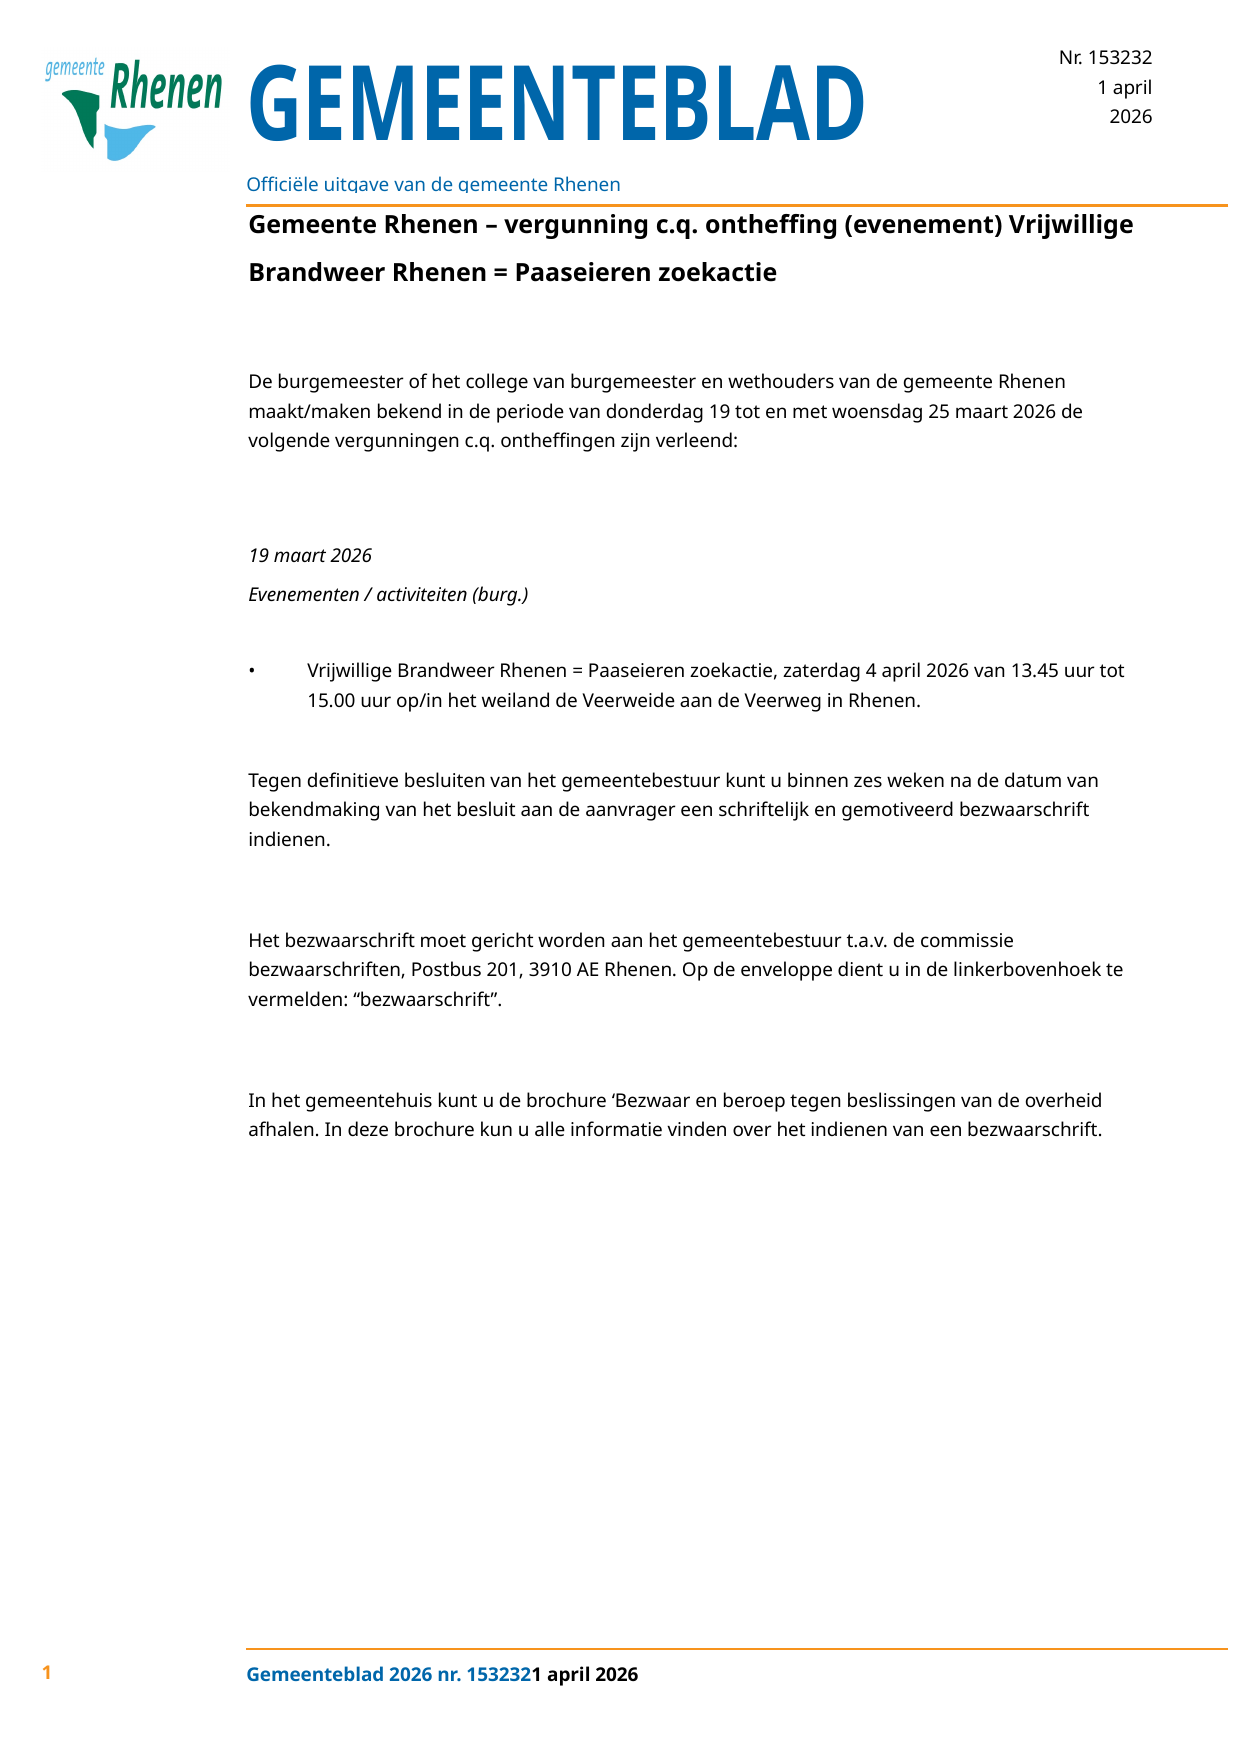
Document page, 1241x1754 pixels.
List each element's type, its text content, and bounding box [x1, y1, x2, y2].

picture [41, 47, 231, 172]
text Gemeente Rhenen – vergunning c.q. ontheffing (evenement) Vrijwillige Brandweer Rhenen = Paaseieren zoekactie [248, 207, 1152, 288]
text Evenementen / activiteiten (burg.) [248, 581, 1152, 607]
text 19 maart 2026 [248, 542, 1152, 568]
text In het gemeentehuis kunt u de brochure ‘Bezwaar en beroep tegen beslissingen van de overheid afhalen. In deze brochure kun u alle informatie vinden over het indienen van een bezwaarschrift. [248, 1087, 1152, 1142]
text Het bezwaarschrift moet gericht worden aan het gemeentebestuur t.a.v. de commissie bezwaarschriften, Postbus 201, 3910 AE Rhenen. Op de enveloppe dient u in de linkerbovenhoek te vermelden: “bezwaarschrift”. [248, 927, 1152, 1012]
text De burgemeester of het college van burgemeester en wethouders van de gemeente Rhenen maakt/maken bekend in de periode van donderdag 19 tot en met woensdag 25 maart 2026 de volgende vergunningen c.q. ontheffingen zijn verleend: [248, 368, 1152, 453]
list Vrijwillige Brandweer Rhenen = Paaseieren zoekactie, zaterdag 4 april 2026 van 13.45 uur tot 15.00 uur op/in het weiland de Veerweide aan de Veerweg in Rhenen. [248, 657, 1152, 713]
text Tegen definitieve besluiten van het gemeentebestuur kunt u binnen zes weken na de datum van bekendmaking van het besluit aan de aanvrager een schriftelijk en gemotiveerd bezwaarschrift indienen. [248, 767, 1152, 852]
